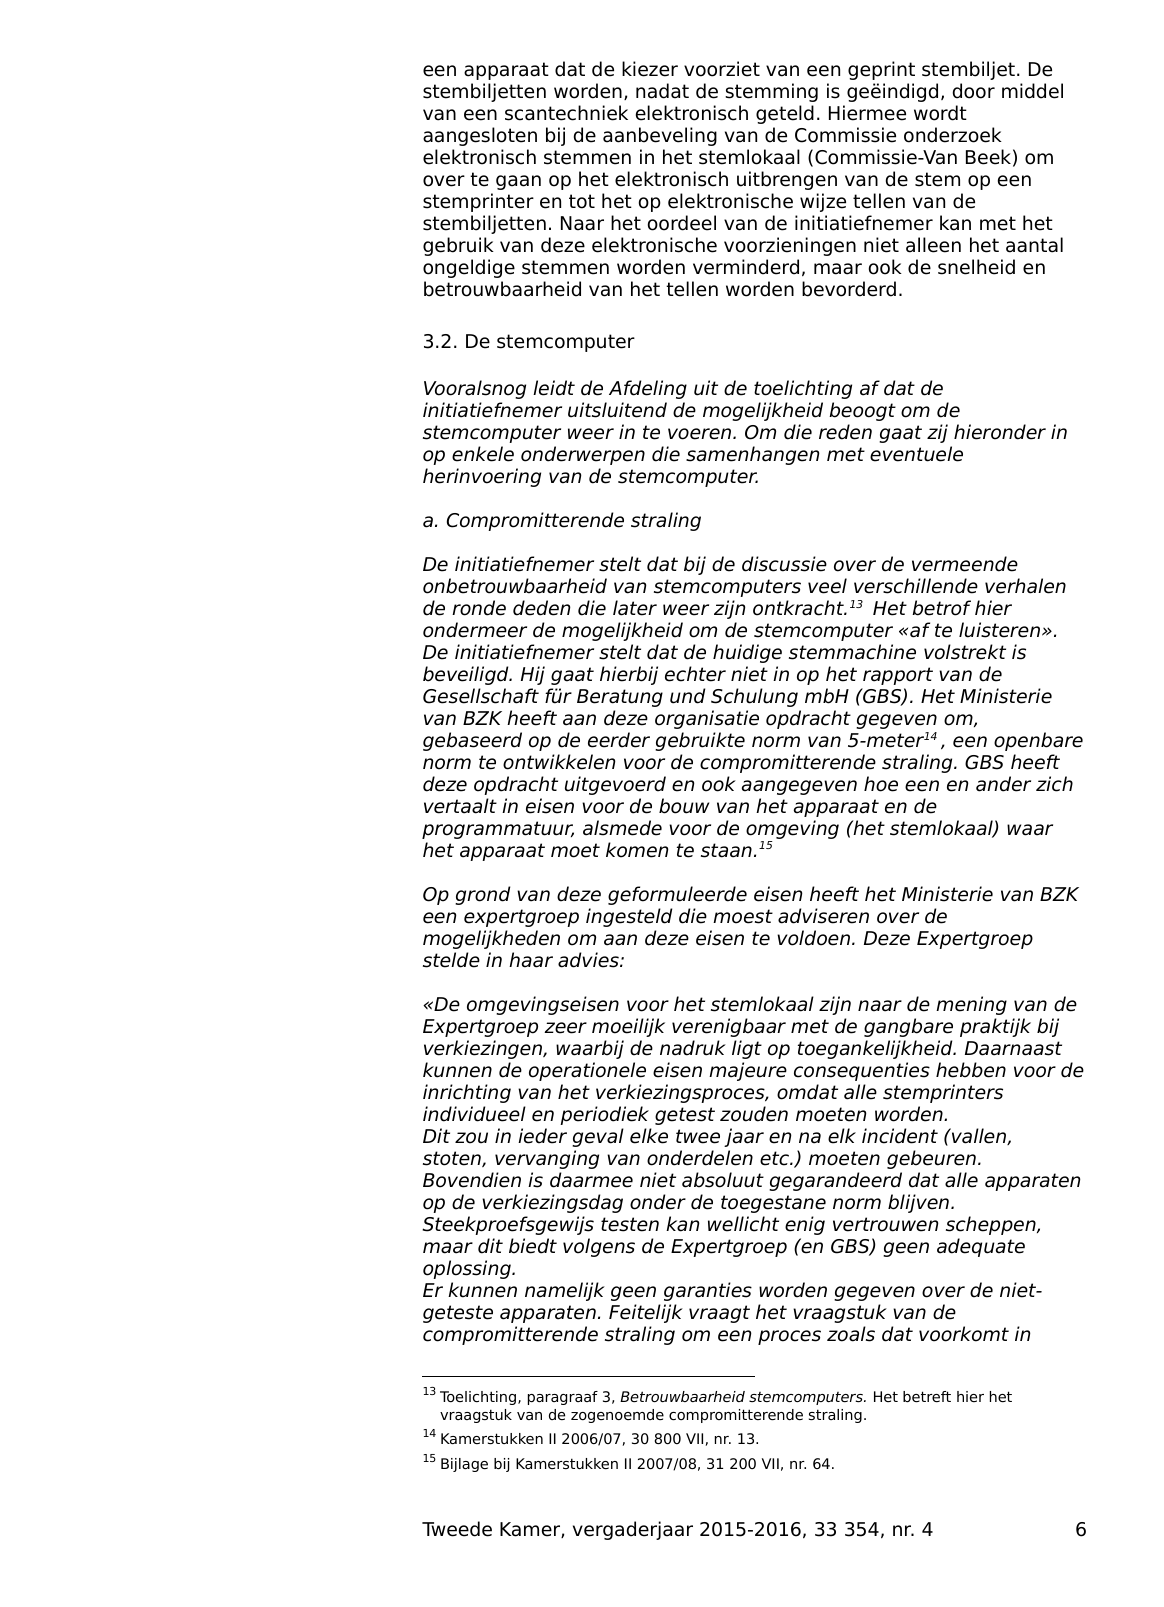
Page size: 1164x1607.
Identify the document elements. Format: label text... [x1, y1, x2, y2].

text Vooralsnog leidt de Afdeling uit de toelichting af dat de initiatiefnemer uitsluitend de mogelijkheid beoogt om de stemcomputer weer in te voeren. Om die reden gaat zij hieronder in op enkele onderwerpen die samenhangen met eventuele herinvoering van de stemcomputer. [422, 378, 1087, 488]
subtitle 3.2. De stemcomputer [422, 331, 1087, 353]
text Er kunnen namelijk geen garanties worden gegeven over de niet-geteste apparaten. Feitelijk vraagt het vraagstuk van de compromitterende straling om een proces zoals dat voorkomt in [422, 1280, 1087, 1346]
subtitle a. Compromitterende straling [422, 510, 1087, 532]
text een apparaat dat de kiezer voorziet van een geprint stembiljet. De stembiljetten worden, nadat de stemming is geëindigd, door middel van een scantechniek elektronisch geteld. Hiermee wordt aangesloten bij de aanbeveling van de Commissie onderzoek elektronisch stemmen in het stemlokaal (Commissie-Van Beek) om over te gaan op het elektronisch uitbrengen van de stem op een stemprinter en tot het op elektronische wijze tellen van de stembiljetten. Naar het oordeel van de initiatiefnemer kan met het gebruik van deze elektronische voorzieningen niet alleen het aantal ongeldige stemmen worden verminderd, maar ook de snelheid en betrouwbaarheid van het tellen worden bevorderd. [422, 59, 1087, 301]
text «De omgevingseisen voor het stemlokaal zijn naar de mening van de Expertgroep zeer moeilijk verenigbaar met de gangbare praktijk bij verkiezingen, waarbij de nadruk ligt op toegankelijkheid. Daarnaast kunnen de operationele eisen majeure consequenties hebben voor de inrichting van het verkiezingsproces, omdat alle stemprinters individueel en periodiek getest zouden moeten worden. [422, 994, 1087, 1126]
text Op grond van deze geformuleerde eisen heeft het Ministerie van BZK een expertgroep ingesteld die moest adviseren over de mogelijkheden om aan deze eisen te voldoen. Deze Expertgroep stelde in haar advies: [422, 884, 1087, 972]
text Bijlage bij Kamerstukken II 2007/08, 31 200 VII, nr. 64. [422, 1452, 1087, 1474]
text Kamerstukken II 2006/07, 30 800 VII, nr. 13. [422, 1427, 1087, 1449]
text Dit zou in ieder geval elke twee jaar en na elk incident (vallen, stoten, vervanging van onderdelen etc.) moeten gebeuren. Bovendien is daarmee niet absoluut gegarandeerd dat alle apparaten op de verkiezingsdag onder de toegestane norm blijven. Steekproefsgewijs testen kan wellicht enig vertrouwen scheppen, maar dit biedt volgens de Expertgroep (en GBS) geen adequate oplossing. [422, 1126, 1087, 1280]
text Toelichting, paragraaf 3, Betrouwbaarheid stemcomputers. Het betreft hier het vraagstuk van de zogenoemde compromitterende straling. [422, 1385, 1087, 1424]
text De initiatiefnemer stelt dat bij de discussie over de vermeende onbetrouwbaarheid van stemcomputers veel verschillende verhalen de ronde deden die later weer zijn ontkracht. Het betrof hier ondermeer de mogelijkheid om de stemcomputer «af te luisteren». De initiatiefnemer stelt dat de huidige stemmachine volstrekt is beveiligd. Hij gaat hierbij echter niet in op het rapport van de Gesellschaft für Beratung und Schulung mbH (GBS). Het Ministerie van BZK heeft aan deze organisatie opdracht gegeven om, gebaseerd op de eerder gebruikte norm van 5-meter, een openbare norm te ontwikkelen voor de compromitterende straling. GBS heeft deze opdracht uitgevoerd en ook aangegeven hoe een en ander zich vertaalt in eisen voor de bouw van het apparaat en de programmatuur, alsmede voor de omgeving (het stemlokaal) waar het apparaat moet komen te staan. [422, 554, 1087, 862]
